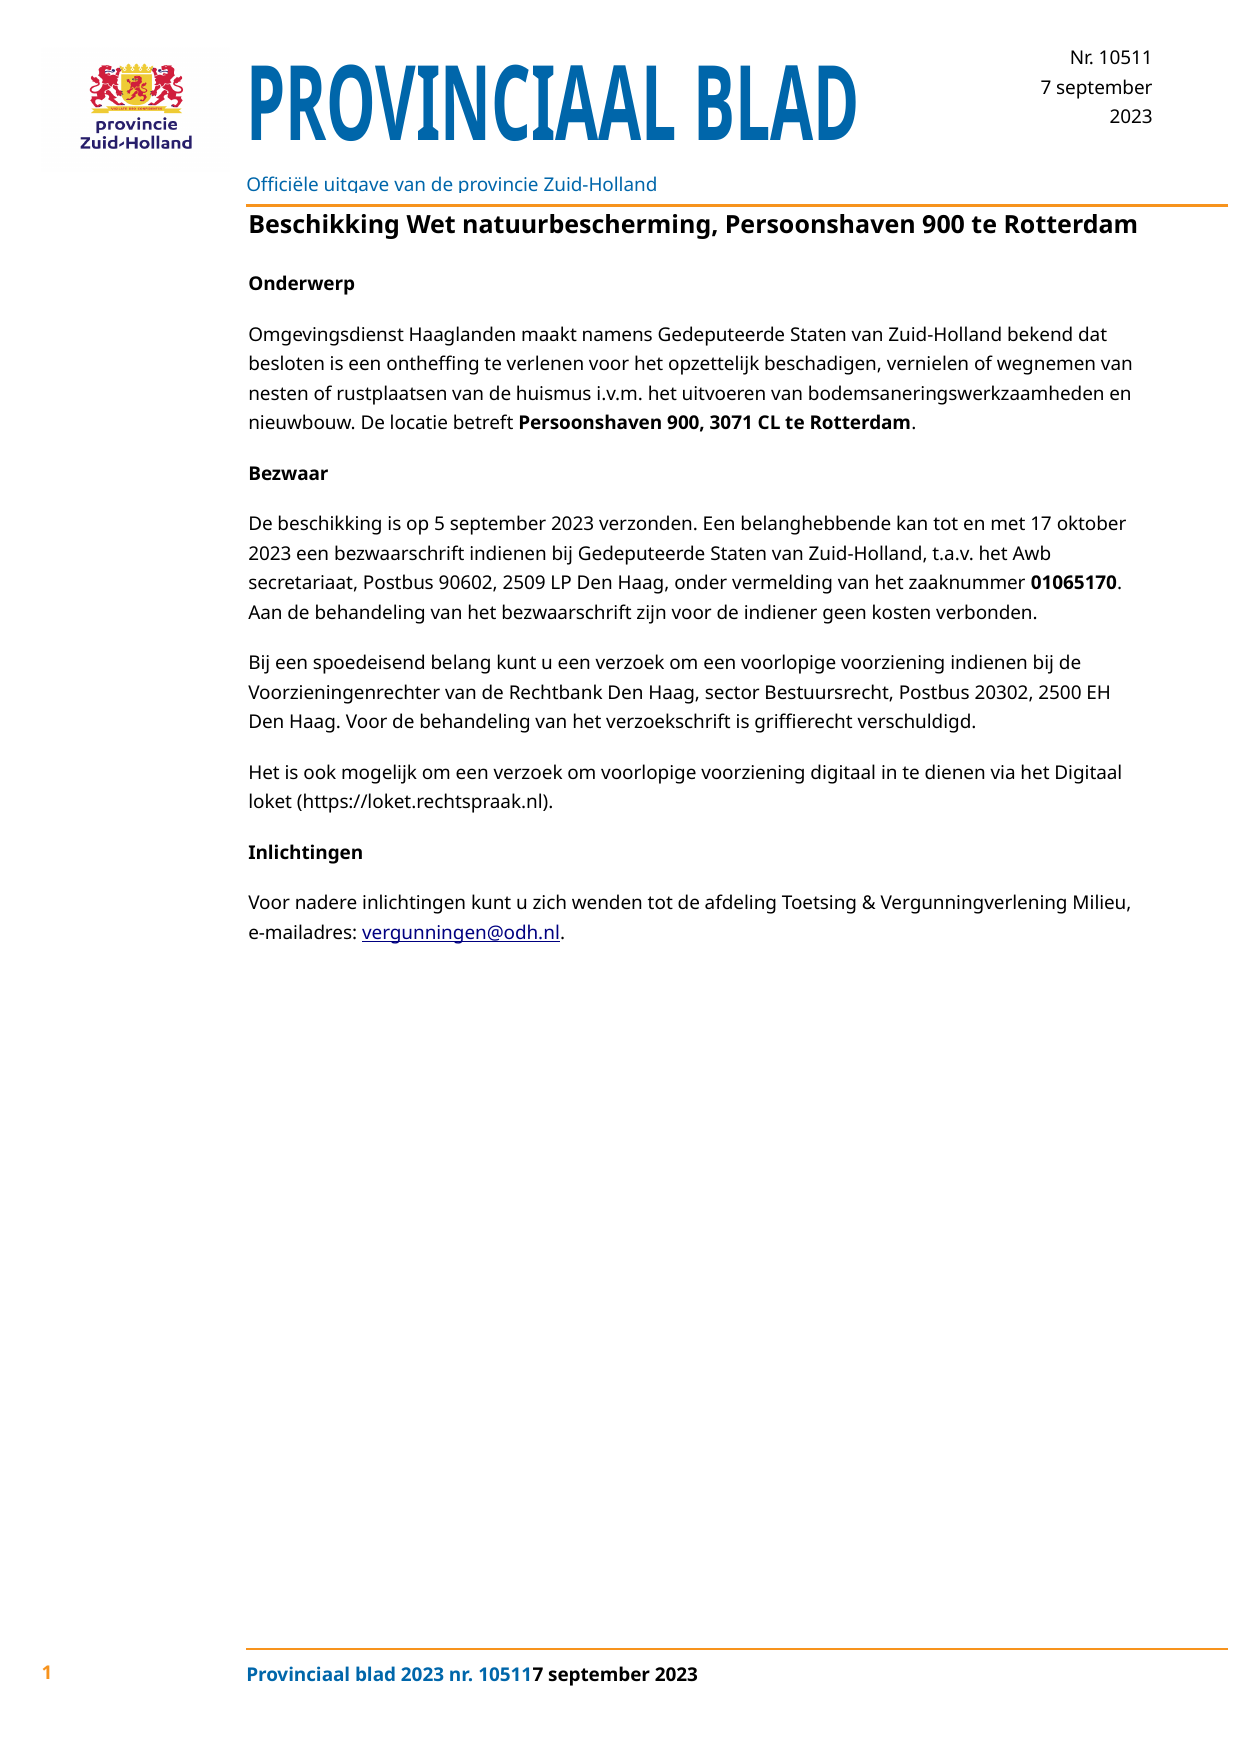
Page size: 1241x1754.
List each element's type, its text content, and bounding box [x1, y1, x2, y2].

text Beschikking Wet natuurbescherming, Persoonshaven 900 te Rotterdam [248, 207, 1152, 241]
text Bij een spoedeisend belang kunt u een verzoek om een voorlopige voorziening indienen bij de Voorzieningenrechter van de Rechtbank Den Haag, sector Bestuursrecht, Postbus 20302, 2500 EH Den Haag. Voor de behandeling van het verzoekschrift is griffierecht verschuldigd. [248, 649, 1152, 734]
text Onderwerp [248, 270, 1152, 296]
text Het is ook mogelijk om een verzoek om voorlopige voorziening digitaal in te dienen via het Digitaal loket (https://loket.rechtspraak.nl). [248, 759, 1152, 814]
picture [41, 47, 231, 172]
text Omgevingsdienst Haaglanden maakt namens Gedeputeerde Staten van Zuid-Holland bekend dat besloten is een ontheffing te verlenen voor het opzettelijk beschadigen, vernielen of wegnemen van nesten of rustplaatsen van de huismus i.v.m. het uitvoeren van bodemsaneringswerkzaamheden en nieuwbouw. De locatie betreft Persoonshaven 900, 3071 CL te Rotterdam. [248, 321, 1152, 435]
text Voor nadere inlichtingen kunt u zich wenden tot de afdeling Toetsing & Vergunningverlening Milieu, e-mailadres: vergunningen@odh.nl. [248, 889, 1152, 945]
text Inlichtingen [248, 839, 1152, 865]
text De beschikking is op 5 september 2023 verzonden. Een belanghebbende kan tot en met 17 oktober 2023 een bezwaarschrift indienen bij Gedeputeerde Staten van Zuid-Holland, t.a.v. het Awb secretariaat, Postbus 90602, 2509 LP Den Haag, onder vermelding van het zaaknummer 01065170. Aan de behandeling van het bezwaarschrift zijn voor de indiener geen kosten verbonden. [248, 510, 1152, 625]
text Bezwaar [248, 460, 1152, 486]
